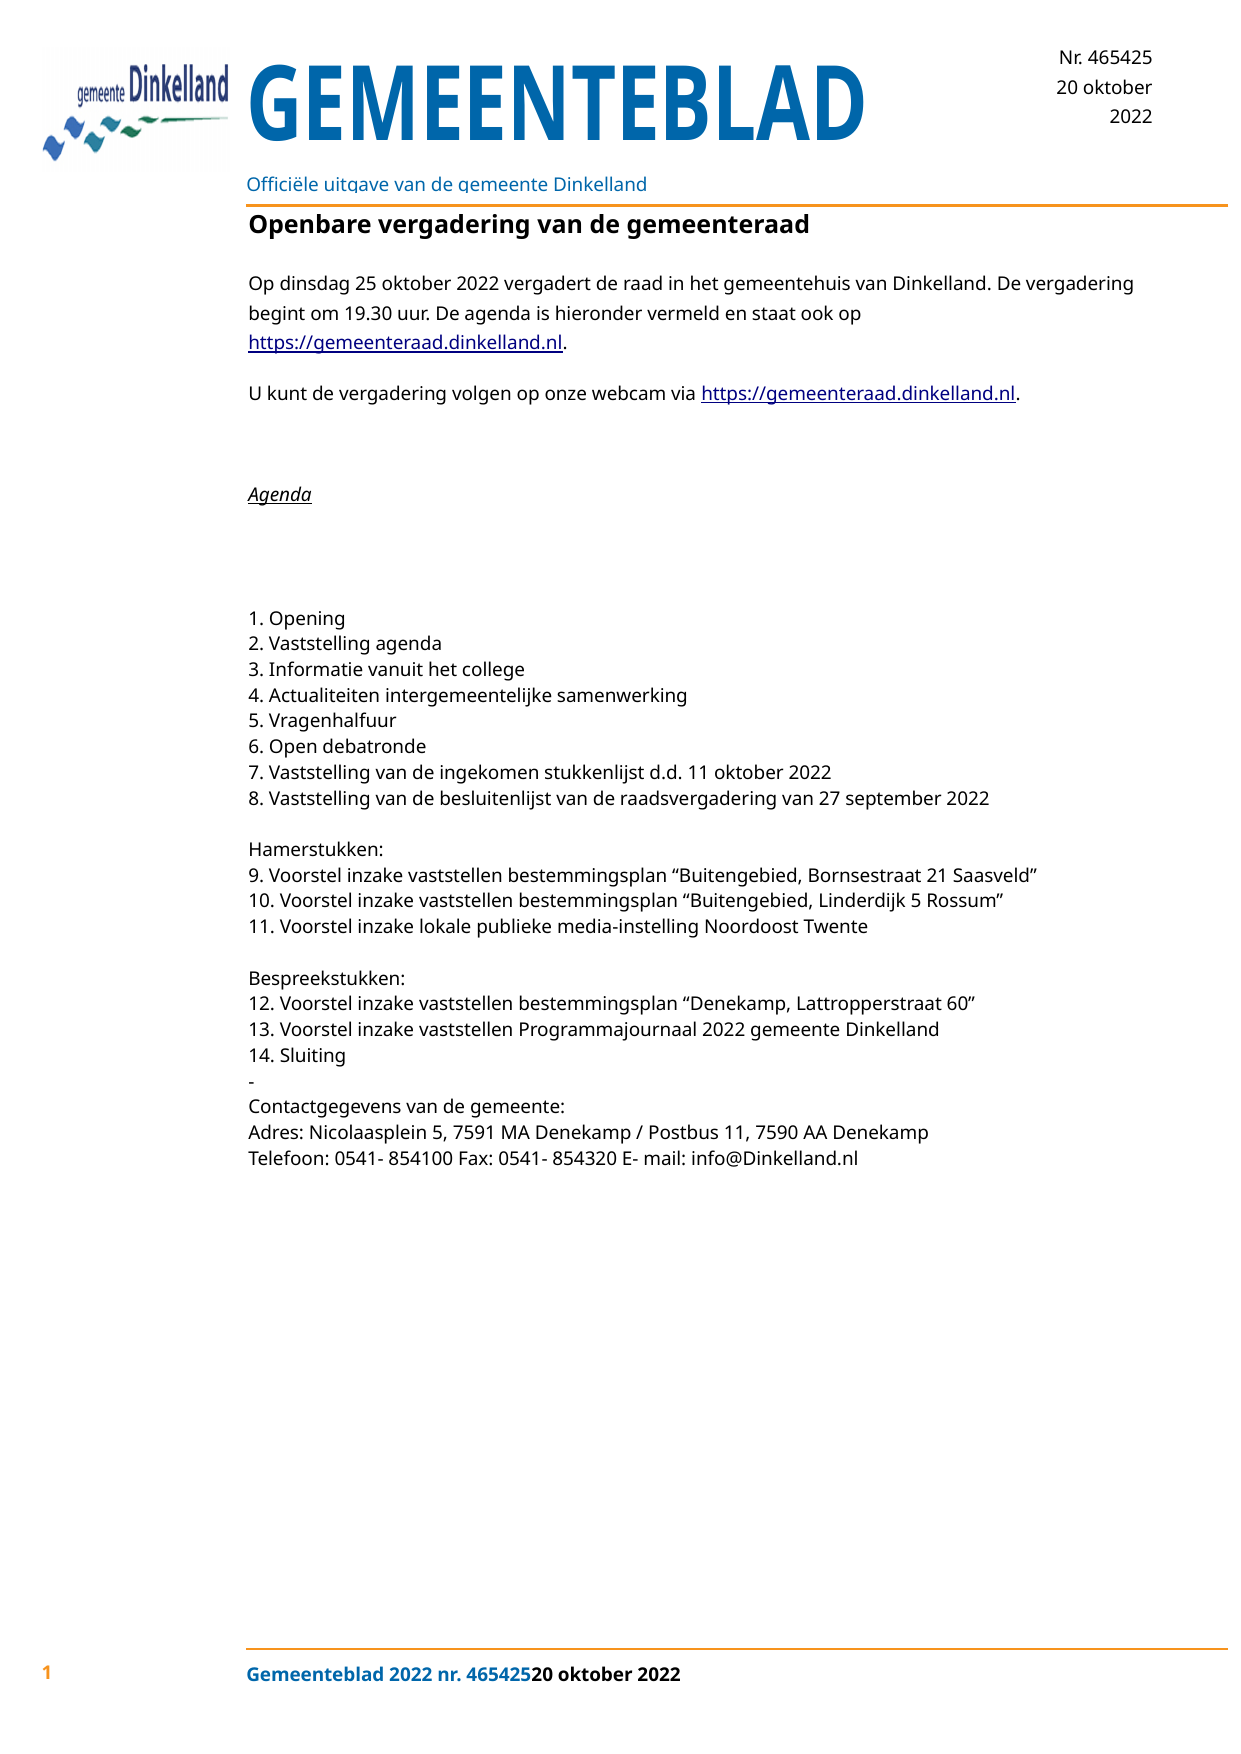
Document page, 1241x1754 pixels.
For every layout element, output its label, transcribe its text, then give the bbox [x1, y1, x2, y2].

picture [41, 47, 231, 172]
text 5. Vragenhalfuur [248, 708, 1152, 733]
text Hamerstukken: [248, 836, 1152, 862]
text 2. Vaststelling agenda [248, 630, 1152, 656]
text 13. Voorstel inzake vaststellen Programmajournaal 2022 gemeente Dinkelland [248, 1016, 1152, 1042]
text Agenda [248, 481, 1152, 506]
text 7. Vaststelling van de ingekomen stukkenlijst d.d. 11 oktober 2022 [248, 759, 1152, 785]
text 14. Sluiting [248, 1042, 1152, 1068]
text Op dinsdag 25 oktober 2022 vergadert de raad in het gemeentehuis van Dinkelland. De vergadering begint om 19.30 uur. De agenda is hieronder vermeld en staat ook op https://gemeenteraad.dinkelland.nl. [248, 270, 1152, 355]
text Contactgegevens van de gemeente: [248, 1093, 1152, 1119]
text 12. Voorstel inzake vaststellen bestemmingsplan “Denekamp, Lattropperstraat 60” [248, 991, 1152, 1016]
text Adres: Nicolaasplein 5, 7591 MA Denekamp / Postbus 11, 7590 AA Denekamp [248, 1119, 1152, 1145]
text - [248, 1068, 1152, 1093]
text 9. Voorstel inzake vaststellen bestemmingsplan “Buitengebied, Bornsestraat 21 Saasveld” [248, 862, 1152, 888]
text 4. Actualiteiten intergemeentelijke samenwerking [248, 682, 1152, 708]
text Telefoon: 0541- 854100 Fax: 0541- 854320 E- mail: info@Dinkelland.nl [248, 1145, 1152, 1171]
text 11. Voorstel inzake lokale publieke media-instelling Noordoost Twente [248, 913, 1152, 939]
text U kunt de vergadering volgen op onze webcam via https://gemeenteraad.dinkelland.nl. [248, 380, 1152, 406]
text Openbare vergadering van de gemeenteraad [248, 207, 1152, 241]
text Bespreekstukken: [248, 965, 1152, 991]
text 3. Informatie vanuit het college [248, 656, 1152, 682]
text 1. Opening [248, 605, 1152, 630]
text 10. Voorstel inzake vaststellen bestemmingsplan “Buitengebied, Linderdijk 5 Rossum” [248, 888, 1152, 913]
text 6. Open debatronde [248, 733, 1152, 759]
text 8. Vaststelling van de besluitenlijst van de raadsvergadering van 27 september 2022 [248, 785, 1152, 811]
